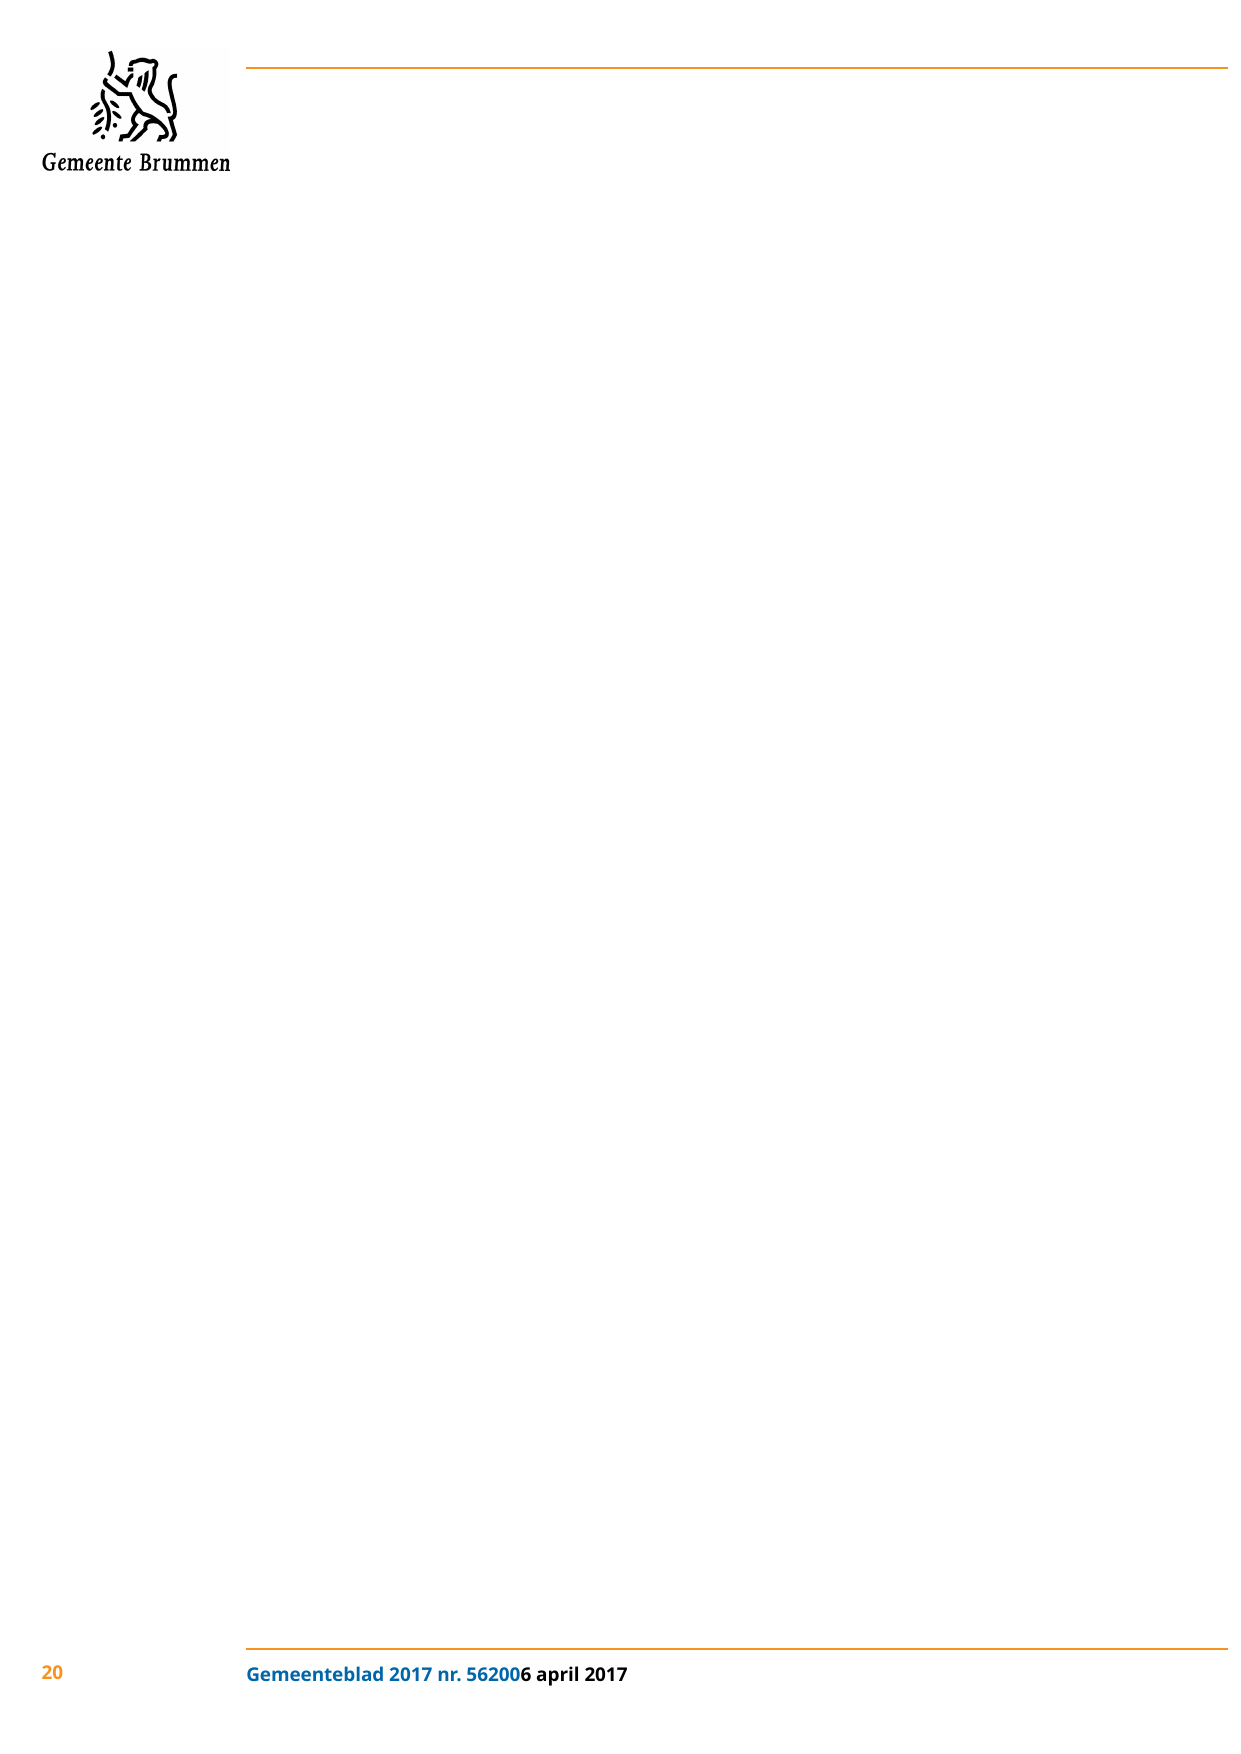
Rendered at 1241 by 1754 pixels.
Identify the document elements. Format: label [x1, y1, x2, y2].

picture [41, 47, 231, 172]
